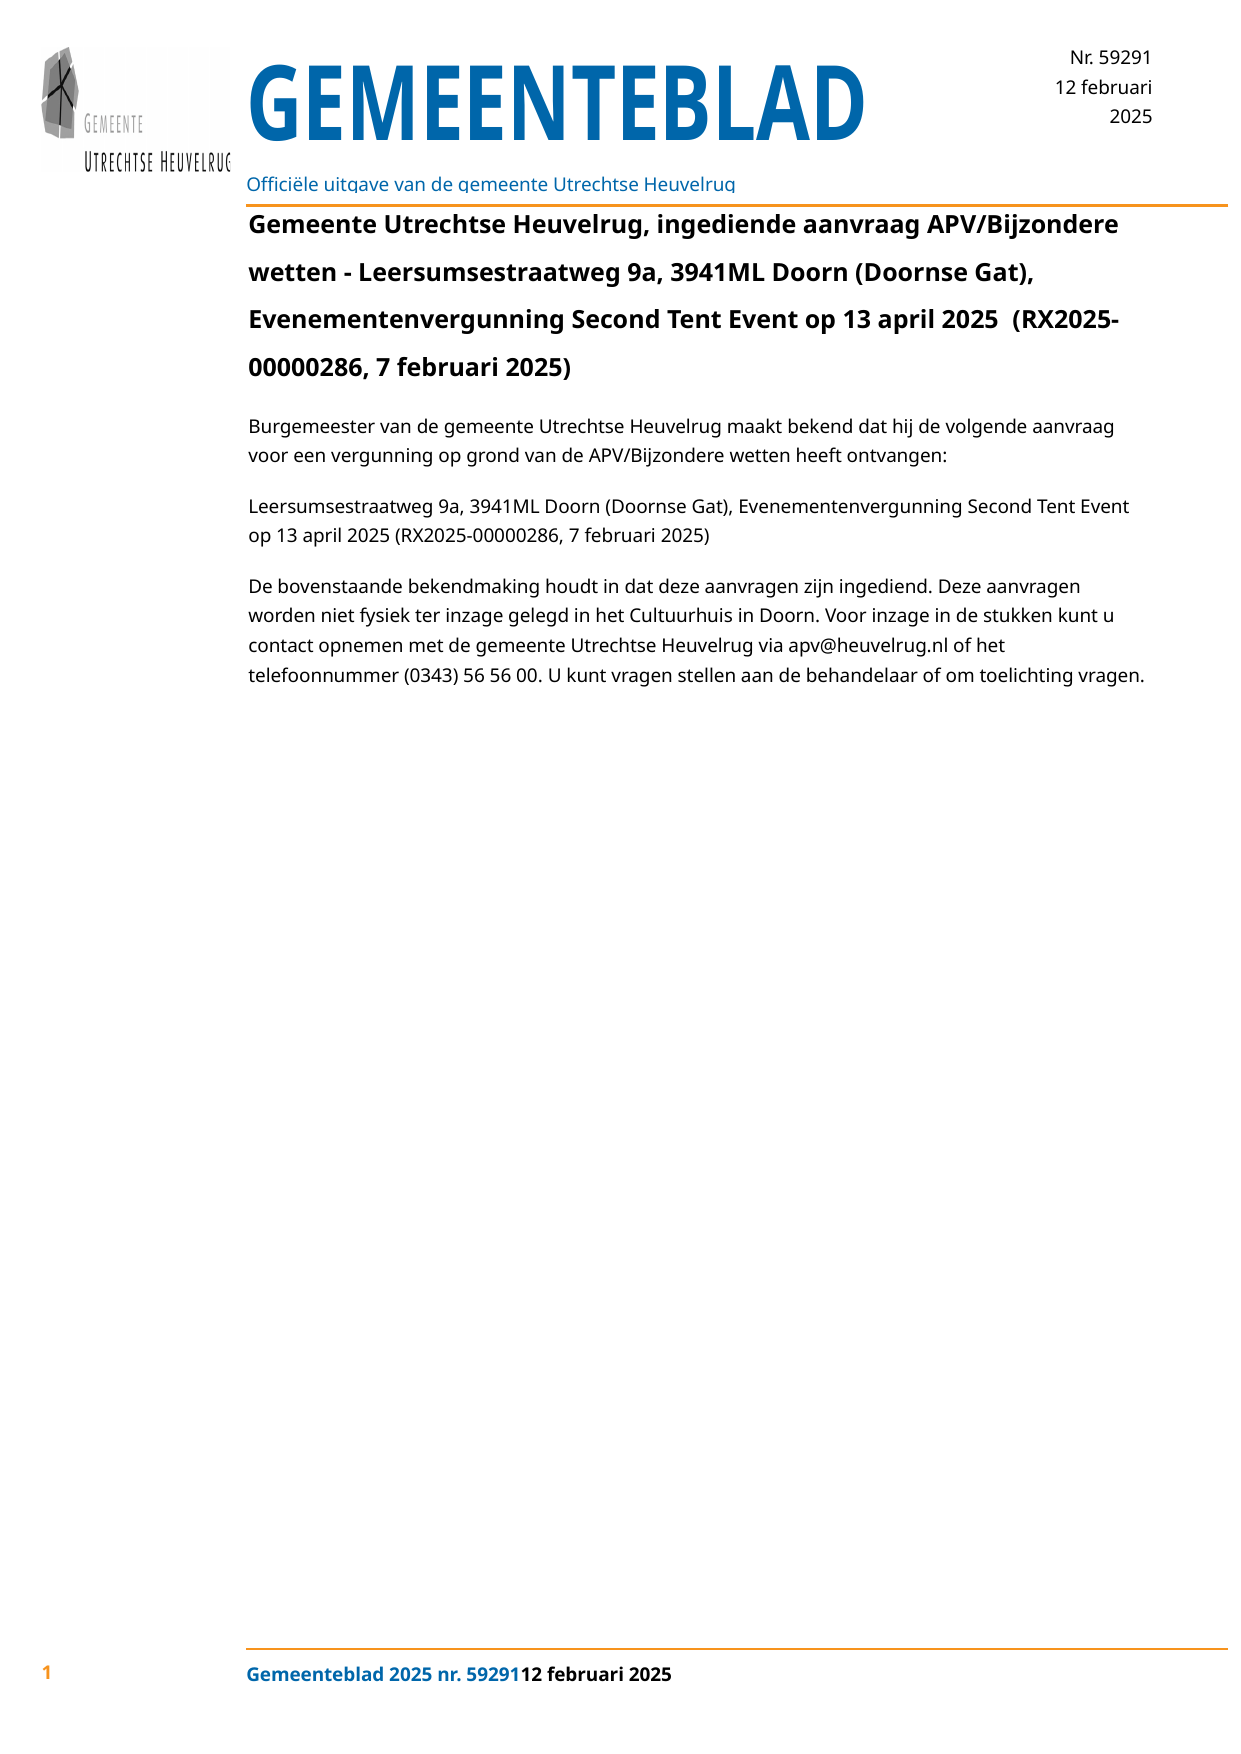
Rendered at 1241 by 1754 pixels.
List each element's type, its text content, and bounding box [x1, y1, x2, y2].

text De bovenstaande bekendmaking houdt in dat deze aanvragen zijn ingediend. Deze aanvragen worden niet fysiek ter inzage gelegd in het Cultuurhuis in Doorn. Voor inzage in de stukken kunt u contact opnemen met de gemeente Utrechtse Heuvelrug via apv@heuvelrug.nl of het telefoonnummer (0343) 56 56 00. U kunt vragen stellen aan de behandelaar of om toelichting vragen. [248, 573, 1152, 688]
text Gemeente Utrechtse Heuvelrug, ingediende aanvraag APV/Bijzondere wetten - Leersumsestraatweg 9a, 3941ML Doorn (Doornse Gat), Evenementenvergunning Second Tent Event op 13 april 2025 (RX2025-00000286, 7 februari 2025) [248, 207, 1152, 384]
text Burgemeester van de gemeente Utrechtse Heuvelrug maakt bekend dat hij de volgende aanvraag voor een vergunning op grond van de APV/Bijzondere wetten heeft ontvangen: [248, 413, 1152, 468]
picture [41, 47, 231, 172]
text Leersumsestraatweg 9a, 3941ML Doorn (Doornse Gat), Evenementenvergunning Second Tent Event op 13 april 2025 (RX2025-00000286, 7 februari 2025) [248, 493, 1152, 548]
